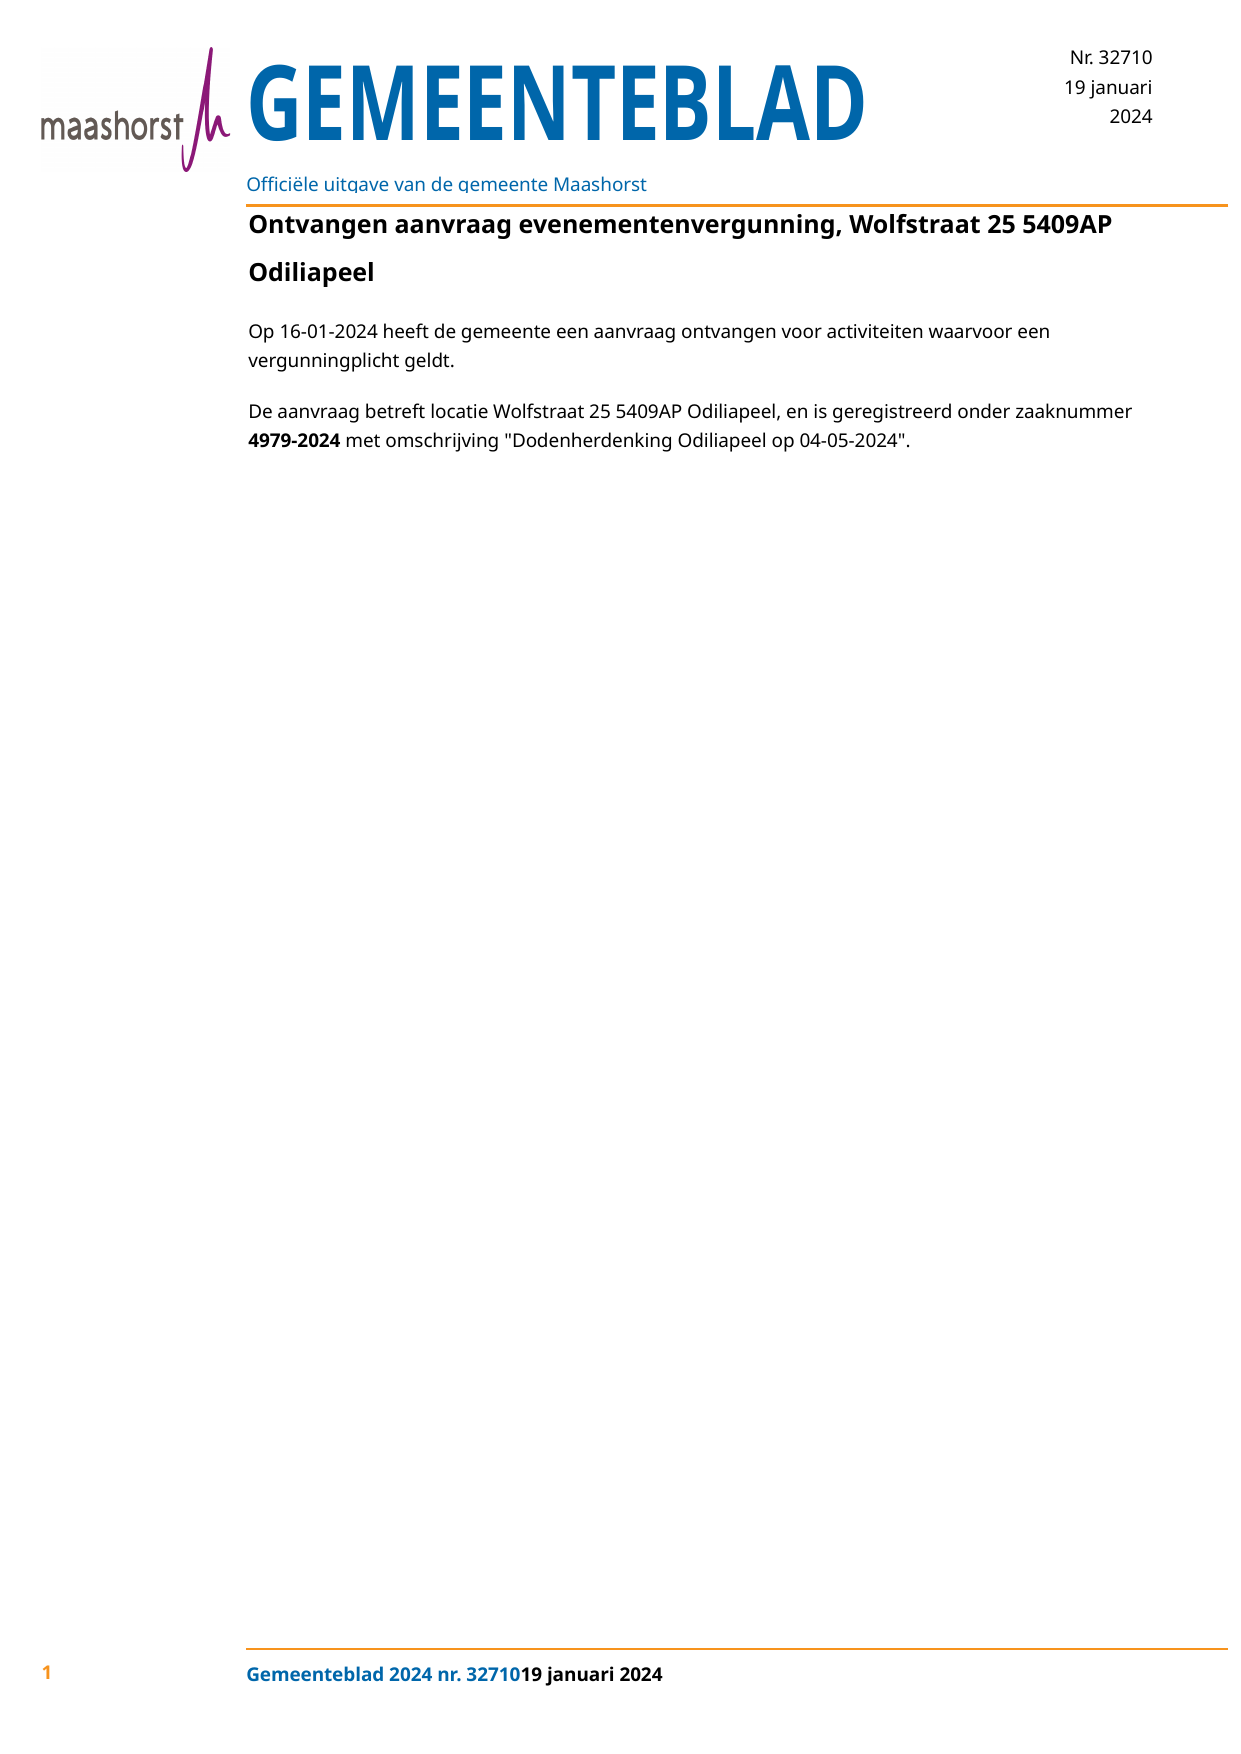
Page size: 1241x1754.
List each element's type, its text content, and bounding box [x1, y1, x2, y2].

text Ontvangen aanvraag evenementenvergunning, Wolfstraat 25 5409AP Odiliapeel [248, 207, 1152, 288]
picture [41, 47, 231, 172]
text De aanvraag betreft locatie Wolfstraat 25 5409AP Odiliapeel, en is geregistreerd onder zaaknummer 4979-2024 met omschrijving "Dodenherdenking Odiliapeel op 04-05-2024". [248, 398, 1152, 453]
text Op 16-01-2024 heeft de gemeente een aanvraag ontvangen voor activiteiten waarvoor een vergunningplicht geldt. [248, 318, 1152, 373]
